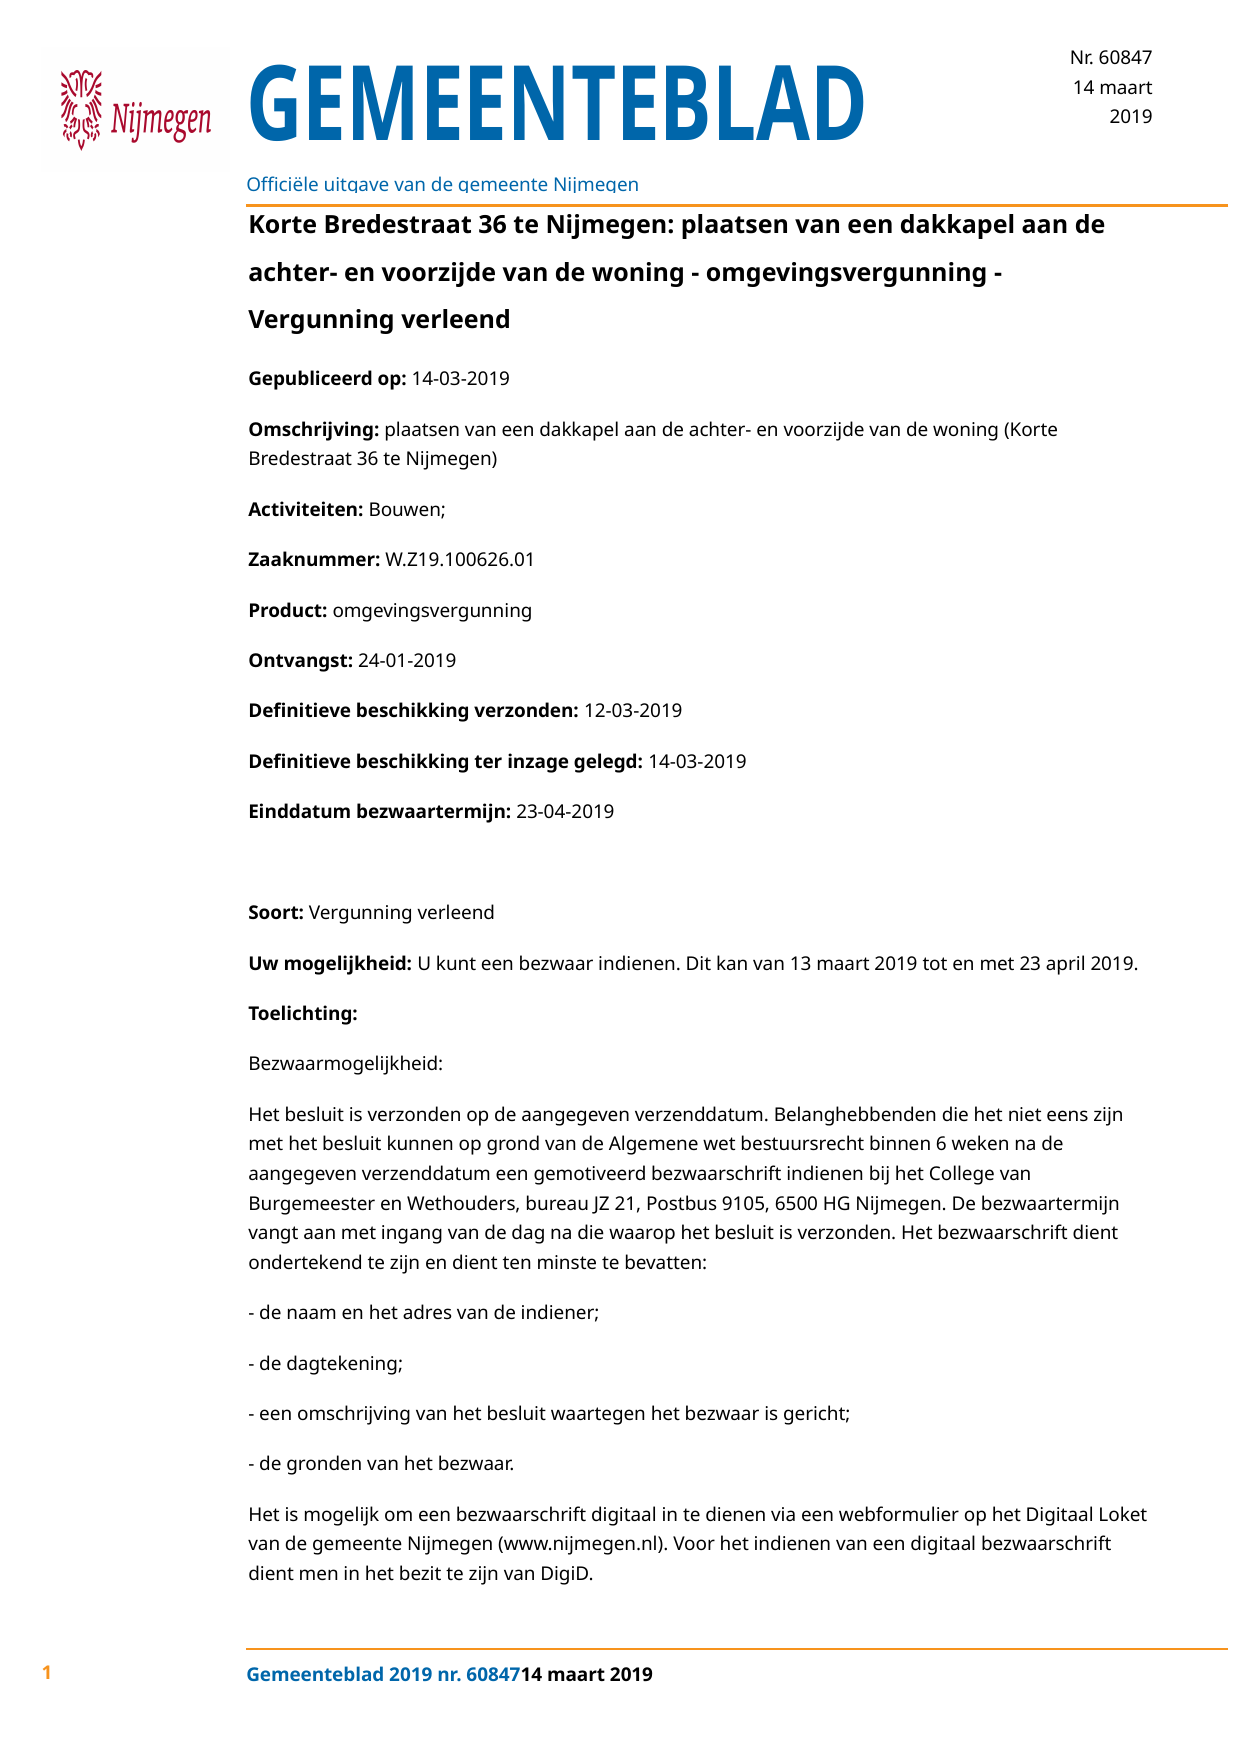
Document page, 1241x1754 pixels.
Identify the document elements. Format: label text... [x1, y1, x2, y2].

text - de gronden van het bezwaar. [248, 1451, 1152, 1476]
text - de naam en het adres van de indiener; [248, 1299, 1152, 1325]
text Definitieve beschikking ter inzage gelegd: 14-03-2019 [248, 748, 1152, 774]
picture [41, 47, 231, 172]
text Korte Bredestraat 36 te Nijmegen: plaatsen van een dakkapel aan de achter- en voorzijde van de woning - omgevingsvergunning - Vergunning verleend [248, 207, 1152, 336]
text Gepubliceerd op: 14-03-2019 [248, 366, 1152, 391]
text Activiteiten: Bouwen; [248, 496, 1152, 522]
text - een omschrijving van het besluit waartegen het bezwaar is gericht; [248, 1400, 1152, 1426]
text Het besluit is verzonden op de aangegeven verzenddatum. Belanghebbenden die het niet eens zijn met het besluit kunnen op grond van de Algemene wet bestuursrecht binnen 6 weken na de aangegeven verzenddatum een gemotiveerd bezwaarschrift indienen bij het College van Burgemeester en Wethouders, bureau JZ 21, Postbus 9105, 6500 HG Nijmegen. De bezwaartermijn vangt aan met ingang van de dag na die waarop het besluit is verzonden. Het bezwaarschrift dient ondertekend te zijn en dient ten minste te bevatten: [248, 1101, 1152, 1274]
text Omschrijving: plaatsen van een dakkapel aan de achter- en voorzijde van de woning (Korte Bredestraat 36 te Nijmegen) [248, 416, 1152, 471]
text Soort: Vergunning verleend [248, 899, 1152, 925]
text - de dagtekening; [248, 1350, 1152, 1375]
text Einddatum bezwaartermijn: 23-04-2019 [248, 798, 1152, 824]
text Het is mogelijk om een bezwaarschrift digitaal in te dienen via een webformulier op het Digitaal Loket van de gemeente Nijmegen (www.nijmegen.nl). Voor het indienen van een digitaal bezwaarschrift dient men in het bezit te zijn van DigiD. [248, 1501, 1152, 1586]
text Toelichting: [248, 1000, 1152, 1026]
text Ontvangst: 24-01-2019 [248, 647, 1152, 673]
text Bezwaarmogelijkheid: [248, 1051, 1152, 1076]
text Uw mogelijkheid: U kunt een bezwaar indienen. Dit kan van 13 maart 2019 tot en met 23 april 2019. [248, 950, 1152, 975]
text Definitieve beschikking verzonden: 12-03-2019 [248, 698, 1152, 723]
text Product: omgevingsvergunning [248, 597, 1152, 622]
text Zaaknummer: W.Z19.100626.01 [248, 546, 1152, 572]
